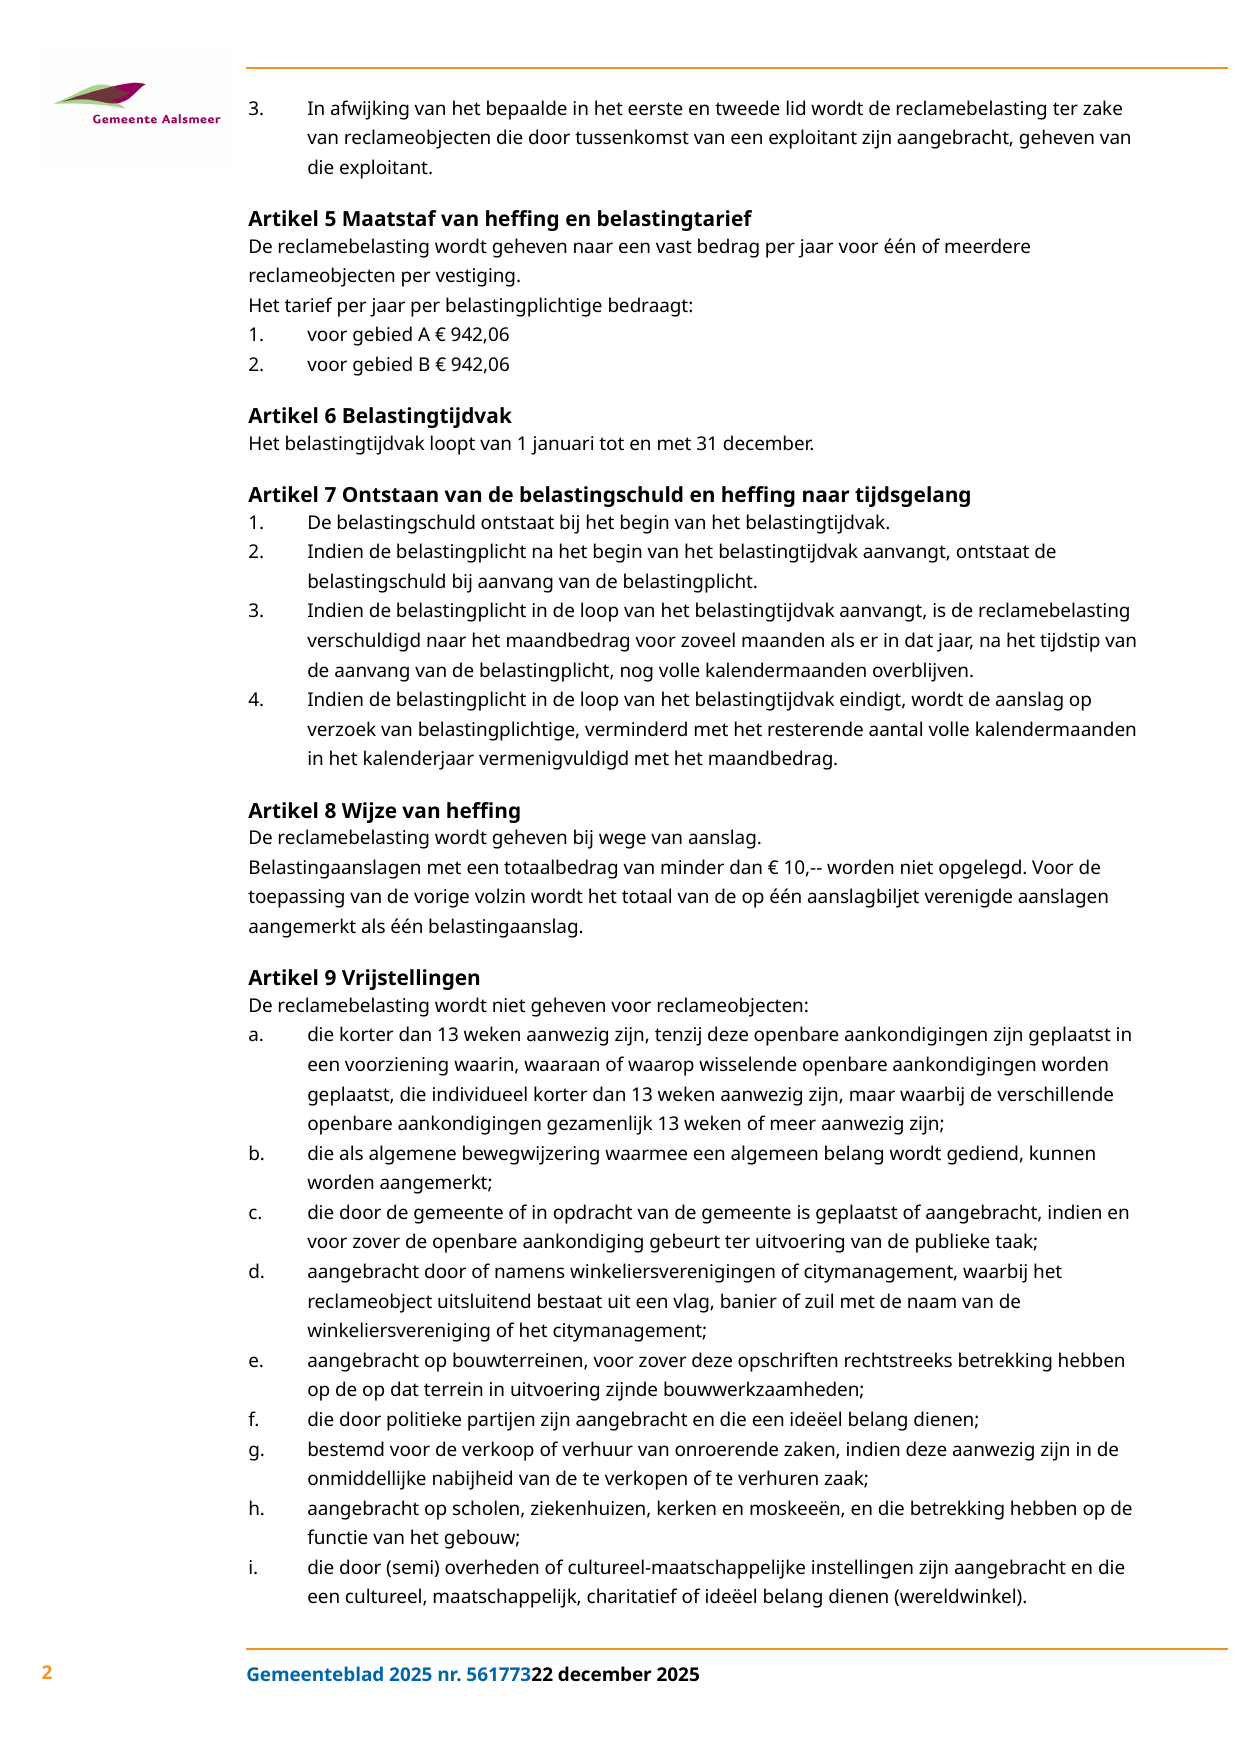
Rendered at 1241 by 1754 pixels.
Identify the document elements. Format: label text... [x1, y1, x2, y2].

text Artikel 6 Belastingtijdvak [248, 402, 1152, 430]
list voor gebied A € 942,06 [248, 322, 1152, 347]
list Indien de belastingplicht in de loop van het belastingtijdvak eindigt, wordt de aanslag op verzoek van belastingplichtige, verminderd met het resterende aantal volle kalendermaanden in het kalenderjaar vermenigvuldigd met het maandbedrag. [248, 686, 1152, 771]
text Het tarief per jaar per belastingplichtige bedraagt: [248, 292, 1152, 318]
list In afwijking van het bepaalde in het eerste en tweede lid wordt de reclamebelasting ter zake van reclameobjecten die door tussenkomst van een exploitant zijn aangebracht, geheven van die exploitant. [248, 95, 1152, 180]
list aangebracht door of namens winkeliersverenigingen of citymanagement, waarbij het reclameobject uitsluitend bestaat uit een vlag, banier of zuil met de naam van de winkeliersvereniging of het citymanagement; [248, 1258, 1152, 1343]
text De reclamebelasting wordt geheven naar een vast bedrag per jaar voor één of meerdere reclameobjecten per vestiging. [248, 233, 1152, 288]
list De belastingschuld ontstaat bij het begin van het belastingtijdvak. [248, 509, 1152, 534]
list die korter dan 13 weken aanwezig zijn, tenzij deze openbare aankondigingen zijn geplaatst in een voorziening waarin, waaraan of waarop wisselende openbare aankondigingen worden geplaatst, die individueel korter dan 13 weken aanwezig zijn, maar waarbij de verschillende openbare aankondigingen gezamenlijk 13 weken of meer aanwezig zijn; [248, 1022, 1152, 1136]
text Het belastingtijdvak loopt van 1 januari tot en met 31 december. [248, 430, 1152, 456]
text De reclamebelasting wordt geheven bij wege van aanslag. [248, 824, 1152, 850]
list aangebracht op bouwterreinen, voor zover deze opschriften rechtstreeks betrekking hebben op de op dat terrein in uitvoering zijnde bouwwerkzaamheden; [248, 1347, 1152, 1402]
text Artikel 5 Maatstaf van heffing en belastingtarief [248, 204, 1152, 233]
text Belastingaanslagen met een totaalbedrag van minder dan € 10,-- worden niet opgelegd. Voor de toepassing van de vorige volzin wordt het totaal van de op één aanslagbiljet verenigde aanslagen aangemerkt als één belastingaanslag. [248, 854, 1152, 939]
list die als algemene bewegwijzering waarmee een algemeen belang wordt gediend, kunnen worden aangemerkt; [248, 1140, 1152, 1195]
list die door de gemeente of in opdracht van de gemeente is geplaatst of aangebracht, indien en voor zover de openbare aankondiging gebeurt ter uitvoering van de publieke taak; [248, 1199, 1152, 1254]
list die door politieke partijen zijn aangebracht en die een ideëel belang dienen; [248, 1406, 1152, 1432]
picture [41, 47, 231, 172]
list die door (semi) overheden of cultureel-maatschappelijke instellingen zijn aangebracht en die een cultureel, maatschappelijk, charitatief of ideëel belang dienen (wereldwinkel). [248, 1554, 1152, 1609]
list bestemd voor de verkoop of verhuur van onroerende zaken, indien deze aanwezig zijn in de onmiddellijke nabijheid van de te verkopen of te verhuren zaak; [248, 1436, 1152, 1491]
list Indien de belastingplicht in de loop van het belastingtijdvak aanvangt, is de reclamebelasting verschuldigd naar het maandbedrag voor zoveel maanden als er in dat jaar, na het tijdstip van de aanvang van de belastingplicht, nog volle kalendermaanden overblijven. [248, 598, 1152, 682]
text De reclamebelasting wordt niet geheven voor reclameobjecten: [248, 992, 1152, 1018]
text Artikel 7 Ontstaan van de belastingschuld en heffing naar tijdsgelang [248, 480, 1152, 509]
list Indien de belastingplicht na het begin van het belastingtijdvak aanvangt, ontstaat de belastingschuld bij aanvang van de belastingplicht. [248, 538, 1152, 594]
list aangebracht op scholen, ziekenhuizen, kerken en moskeeën, en die betrekking hebben op de functie van het gebouw; [248, 1495, 1152, 1550]
text Artikel 9 Vrijstellingen [248, 963, 1152, 992]
list voor gebied B € 942,06 [248, 351, 1152, 377]
text Artikel 8 Wijze van heffing [248, 796, 1152, 824]
